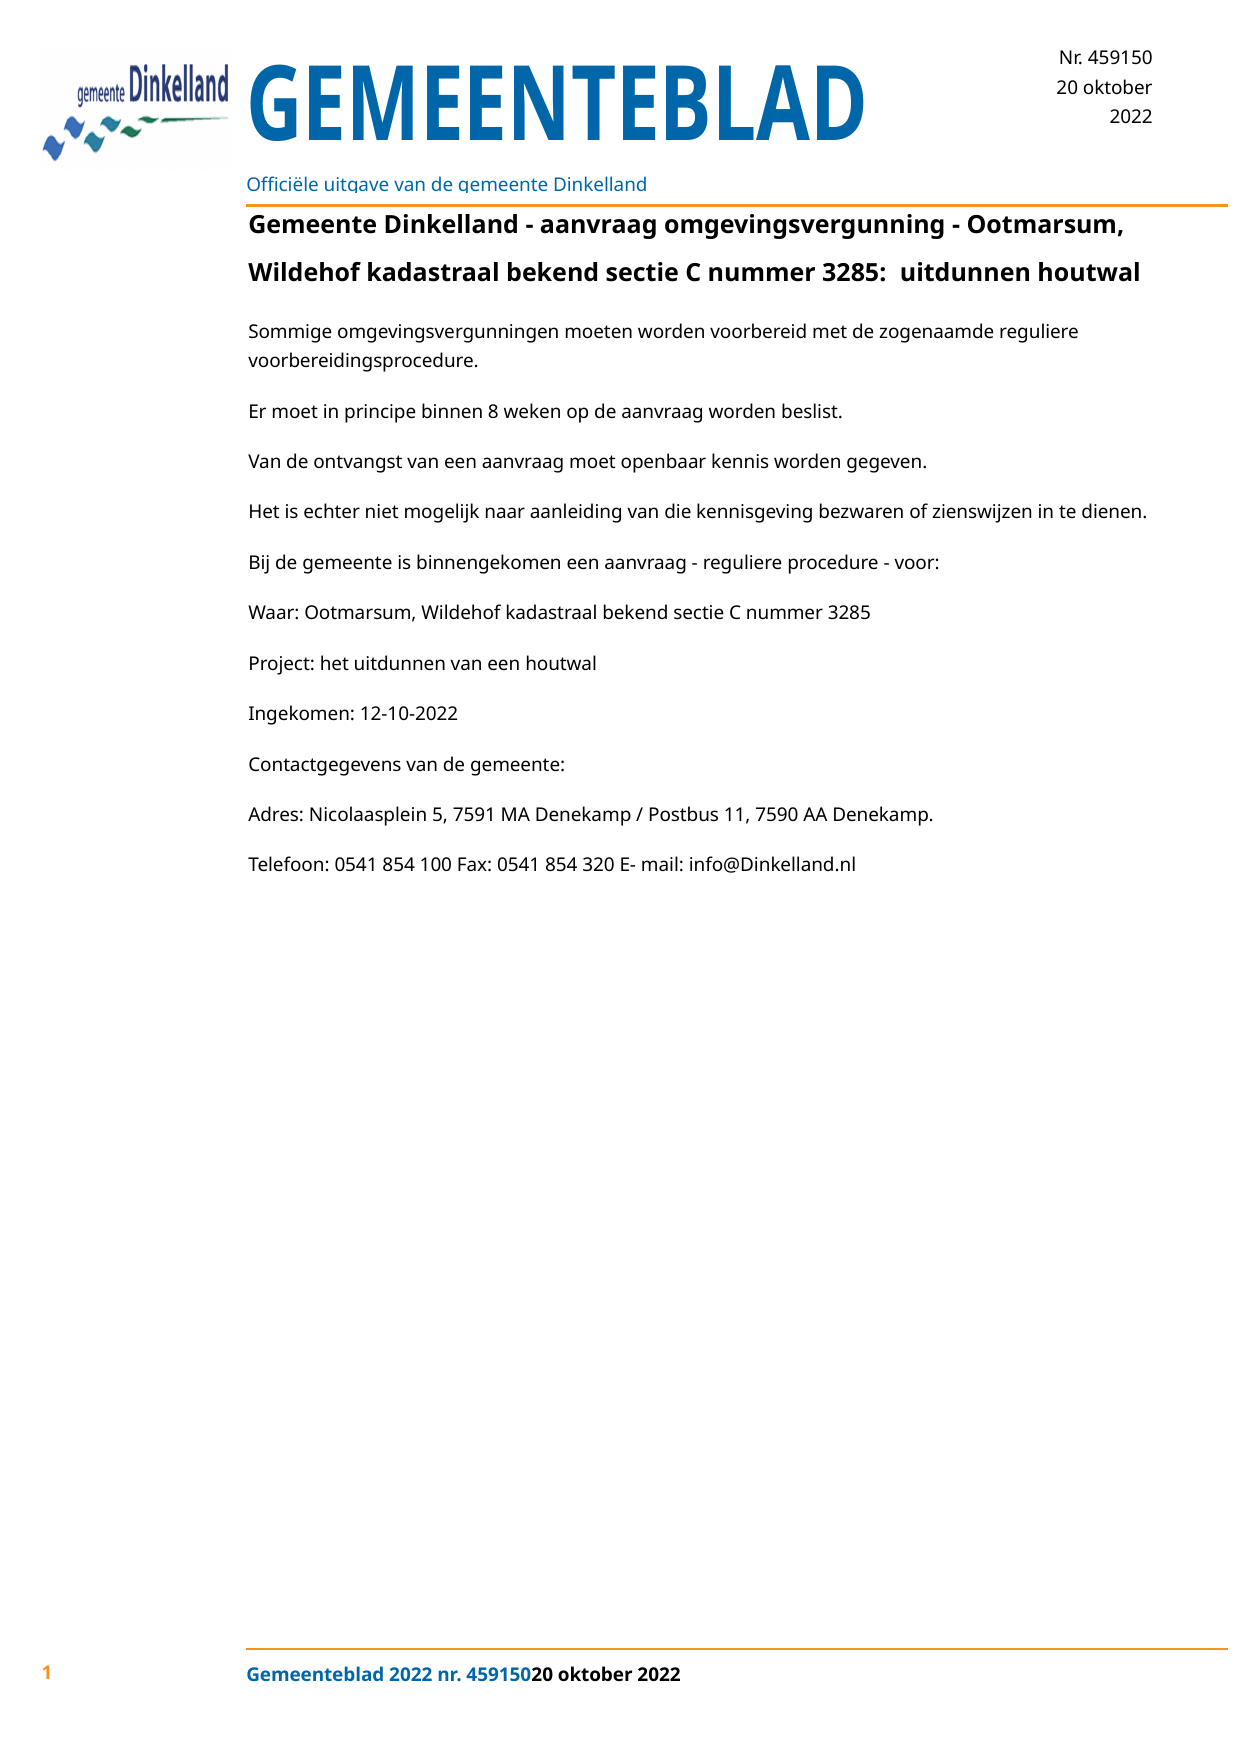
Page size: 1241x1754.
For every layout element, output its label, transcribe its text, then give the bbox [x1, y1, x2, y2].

text Telefoon: 0541 854 100 Fax: 0541 854 320 E- mail: info@Dinkelland.nl [248, 852, 1152, 877]
text Van de ontvangst van een aanvraag moet openbaar kennis worden gegeven. [248, 448, 1152, 474]
text Waar: Ootmarsum, Wildehof kadastraal bekend sectie C nummer 3285 [248, 599, 1152, 625]
text Sommige omgevingsvergunningen moeten worden voorbereid met de zogenaamde reguliere voorbereidingsprocedure. [248, 318, 1152, 373]
text Bij de gemeente is binnengekomen een aanvraag - reguliere procedure - voor: [248, 549, 1152, 575]
picture [41, 47, 231, 172]
text Ingekomen: 12-10-2022 [248, 700, 1152, 726]
text Adres: Nicolaasplein 5, 7591 MA Denekamp / Postbus 11, 7590 AA Denekamp. [248, 801, 1152, 827]
text Het is echter niet mogelijk naar aanleiding van die kennisgeving bezwaren of zienswijzen in te dienen. [248, 499, 1152, 524]
text Gemeente Dinkelland - aanvraag omgevingsvergunning - Ootmarsum, Wildehof kadastraal bekend sectie C nummer 3285: uitdunnen houtwal [248, 207, 1152, 288]
text Project: het uitdunnen van een houtwal [248, 650, 1152, 676]
text Contactgegevens van de gemeente: [248, 751, 1152, 777]
text Er moet in principe binnen 8 weken op de aanvraag worden beslist. [248, 398, 1152, 424]
